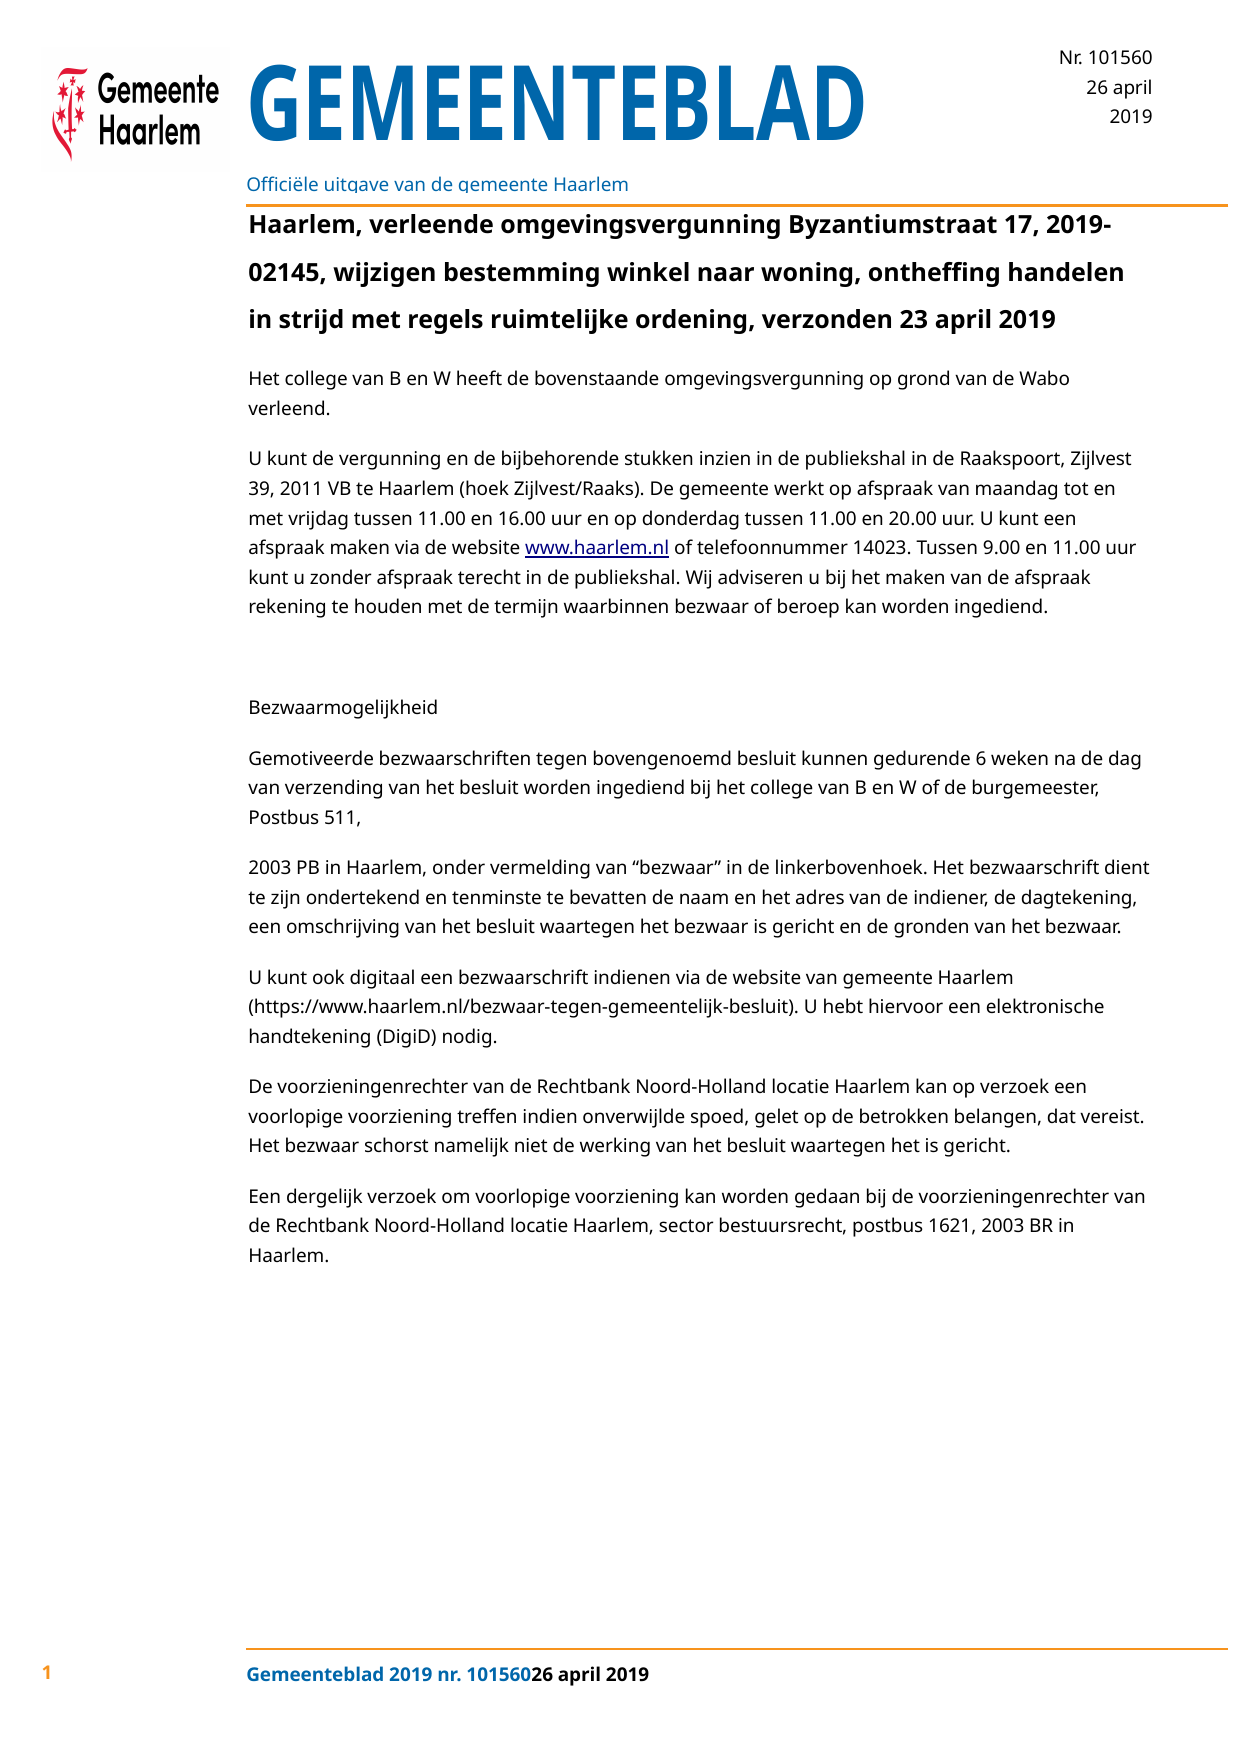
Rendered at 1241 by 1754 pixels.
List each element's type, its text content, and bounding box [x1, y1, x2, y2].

text Gemotiveerde bezwaarschriften tegen bovengenoemd besluit kunnen gedurende 6 weken na de dag van verzending van het besluit worden ingediend bij het college van B en W of de burgemeester, Postbus 511, [248, 745, 1152, 829]
picture [41, 47, 231, 172]
text 2003 PB in Haarlem, onder vermelding van “bezwaar” in de linkerbovenhoek. Het bezwaarschrift dient te zijn ondertekend en tenminste te bevatten de naam en het adres van de indiener, de dagtekening, een omschrijving van het besluit waartegen het bezwaar is gericht en de gronden van het bezwaar. [248, 854, 1152, 939]
text Bezwaarmogelijkheid [248, 694, 1152, 720]
text Een dergelijk verzoek om voorlopige voorziening kan worden gedaan bij de voorzieningenrechter van de Rechtbank Noord-Holland locatie Haarlem, sector bestuursrecht, postbus 1621, 2003 BR in Haarlem. [248, 1183, 1152, 1268]
text Het college van B en W heeft de bovenstaande omgevingsvergunning op grond van de Wabo verleend. [248, 366, 1152, 421]
text U kunt de vergunning en de bijbehorende stukken inzien in de publiekshal in de Raakspoort, Zijlvest 39, 2011 VB te Haarlem (hoek Zijlvest/Raaks). De gemeente werkt op afspraak van maandag tot en met vrijdag tussen 11.00 en 16.00 uur en op donderdag tussen 11.00 en 20.00 uur. U kunt een afspraak maken via de website www.haarlem.nl of telefoonnummer 14023. Tussen 9.00 en 11.00 uur kunt u zonder afspraak terecht in de publiekshal. Wij adviseren u bij het maken van de afspraak rekening te houden met de termijn waarbinnen bezwaar of beroep kan worden ingediend. [248, 446, 1152, 619]
text De voorzieningenrechter van de Rechtbank Noord-Holland locatie Haarlem kan op verzoek een voorlopige voorziening treffen indien onverwijlde spoed, gelet op de betrokken belangen, dat vereist. Het bezwaar schorst namelijk niet de werking van het besluit waartegen het is gericht. [248, 1073, 1152, 1158]
text U kunt ook digitaal een bezwaarschrift indienen via de website van gemeente Haarlem (https://www.haarlem.nl/bezwaar-tegen-gemeentelijk-besluit). U hebt hiervoor een elektronische handtekening (DigiD) nodig. [248, 964, 1152, 1049]
text Haarlem, verleende omgevingsvergunning Byzantiumstraat 17, 2019-02145, wijzigen bestemming winkel naar woning, ontheffing handelen in strijd met regels ruimtelijke ordening, verzonden 23 april 2019 [248, 207, 1152, 336]
